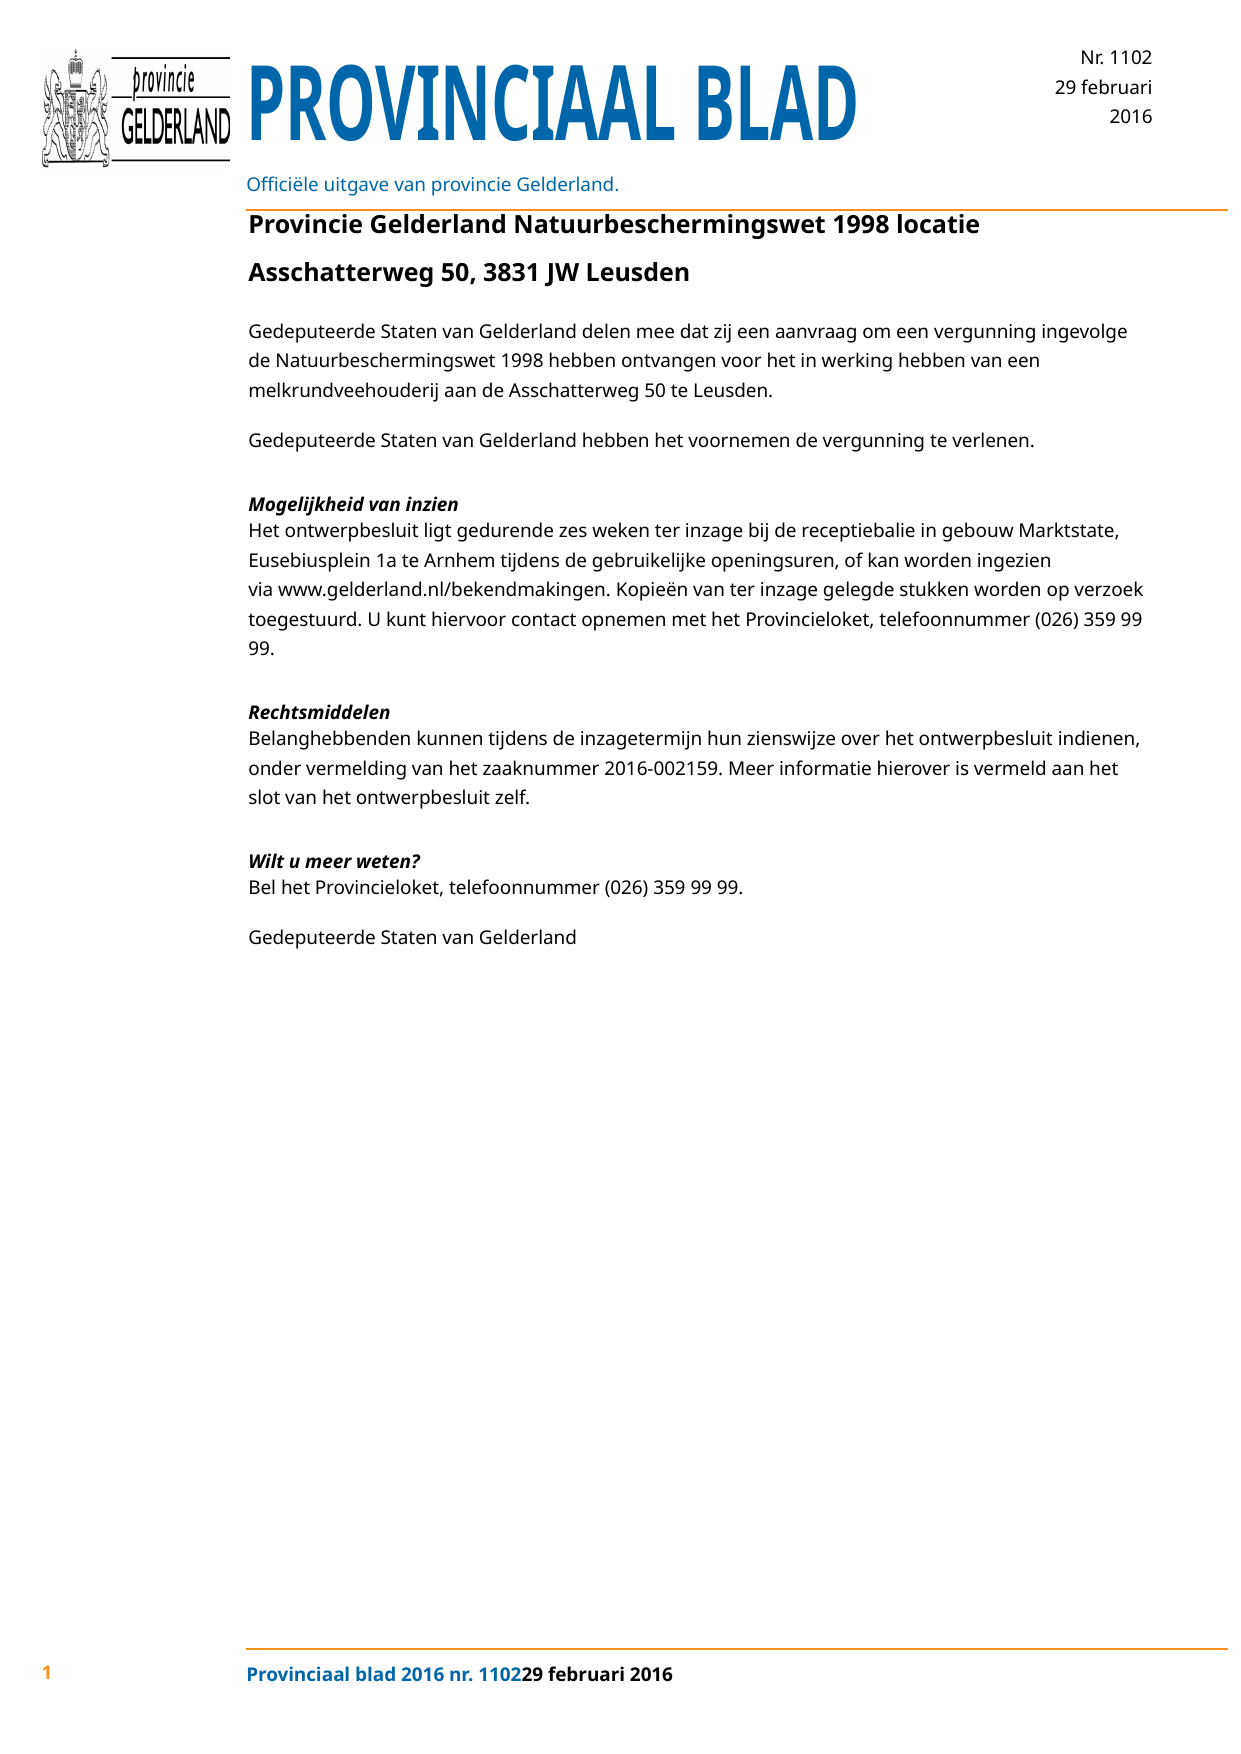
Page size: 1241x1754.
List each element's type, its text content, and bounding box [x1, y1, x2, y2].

text Belanghebbenden kunnen tijdens de inzagetermijn hun zienswijze over het ontwerpbesluit indienen, onder vermelding van het zaaknummer 2016-002159. Meer informatie hierover is vermeld aan het slot van het ontwerpbesluit zelf. [248, 725, 1152, 810]
picture [41, 47, 231, 172]
text Rechtsmiddelen [248, 699, 1152, 725]
text Gedeputeerde Staten van Gelderland [248, 924, 1152, 950]
text Gedeputeerde Staten van Gelderland delen mee dat zij een aanvraag om een vergunning ingevolge de Natuurbeschermingswet 1998 hebben ontvangen voor het in werking hebben van een melkrundveehouderij aan de Asschatterweg 50 te Leusden. [248, 318, 1152, 403]
text Mogelijkheid van inzien [248, 491, 1152, 517]
text Gedeputeerde Staten van Gelderland hebben het voornemen de vergunning te verlenen. [248, 427, 1152, 453]
text Bel het Provincieloket, telefoonnummer (026) 359 99 99. [248, 874, 1152, 900]
text Het ontwerpbesluit ligt gedurende zes weken ter inzage bij de receptiebalie in gebouw Marktstate, Eusebiusplein 1a te Arnhem tijdens de gebruikelijke openingsuren, of kan worden ingezien via www.gelderland.nl/bekendmakingen. Kopieën van ter inzage gelegde stukken worden op verzoek toegestuurd. U kunt hiervoor contact opnemen met het Provincieloket, telefoonnummer (026) 359 99 99. [248, 517, 1152, 661]
text Provincie Gelderland Natuurbeschermingswet 1998 locatie Asschatterweg 50, 3831 JW Leusden [248, 211, 1152, 288]
text Wilt u meer weten? [248, 848, 1152, 874]
